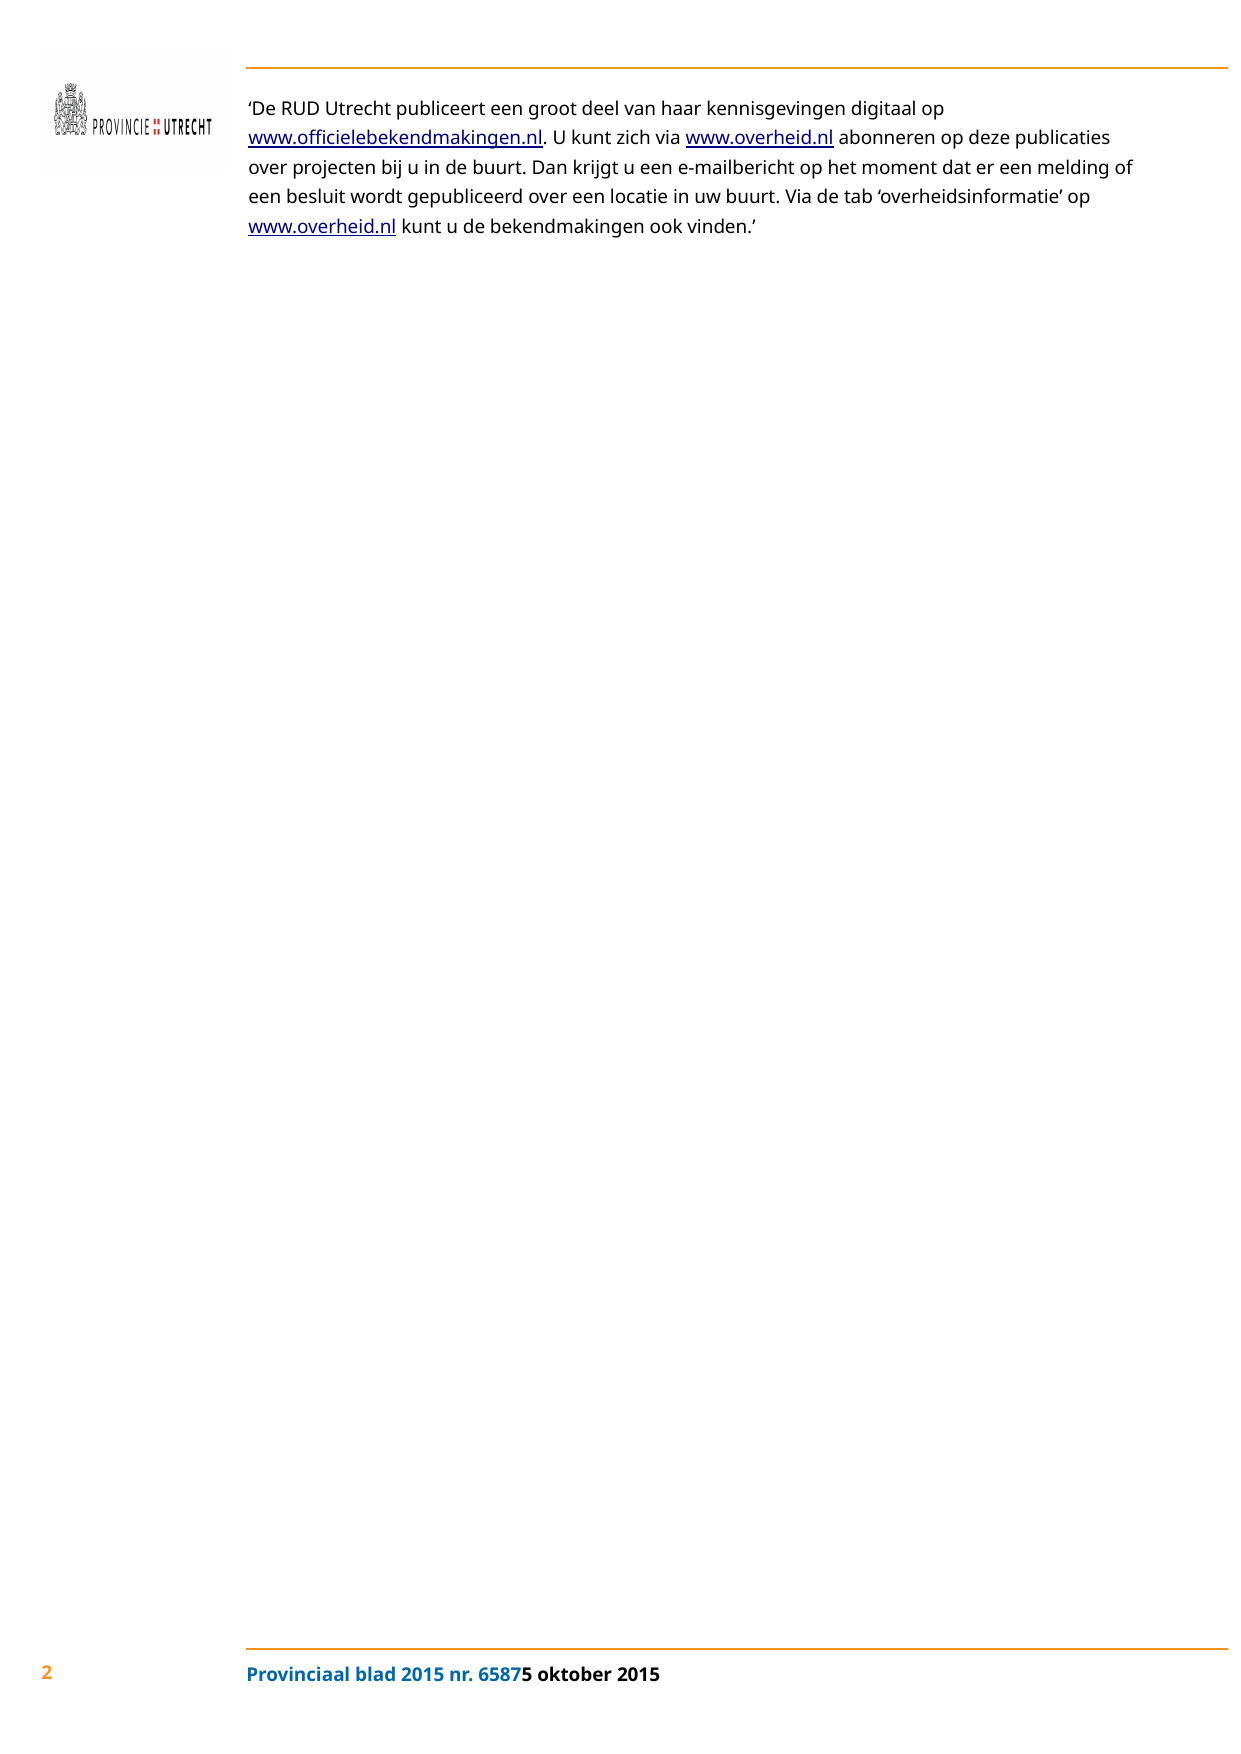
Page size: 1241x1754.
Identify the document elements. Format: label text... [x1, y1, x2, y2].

text ‘De RUD Utrecht publiceert een groot deel van haar kennisgevingen digitaal op www.officielebekendmakingen.nl. U kunt zich via www.overheid.nl abonneren op deze publicaties over projecten bij u in de buurt. Dan krijgt u een e-mailbericht op het moment dat er een melding of een besluit wordt gepubliceerd over een locatie in uw buurt. Via de tab ‘overheidsinformatie’ op www.overheid.nl kunt u de bekendmakingen ook vinden.’ [248, 95, 1152, 239]
picture [41, 47, 231, 172]
